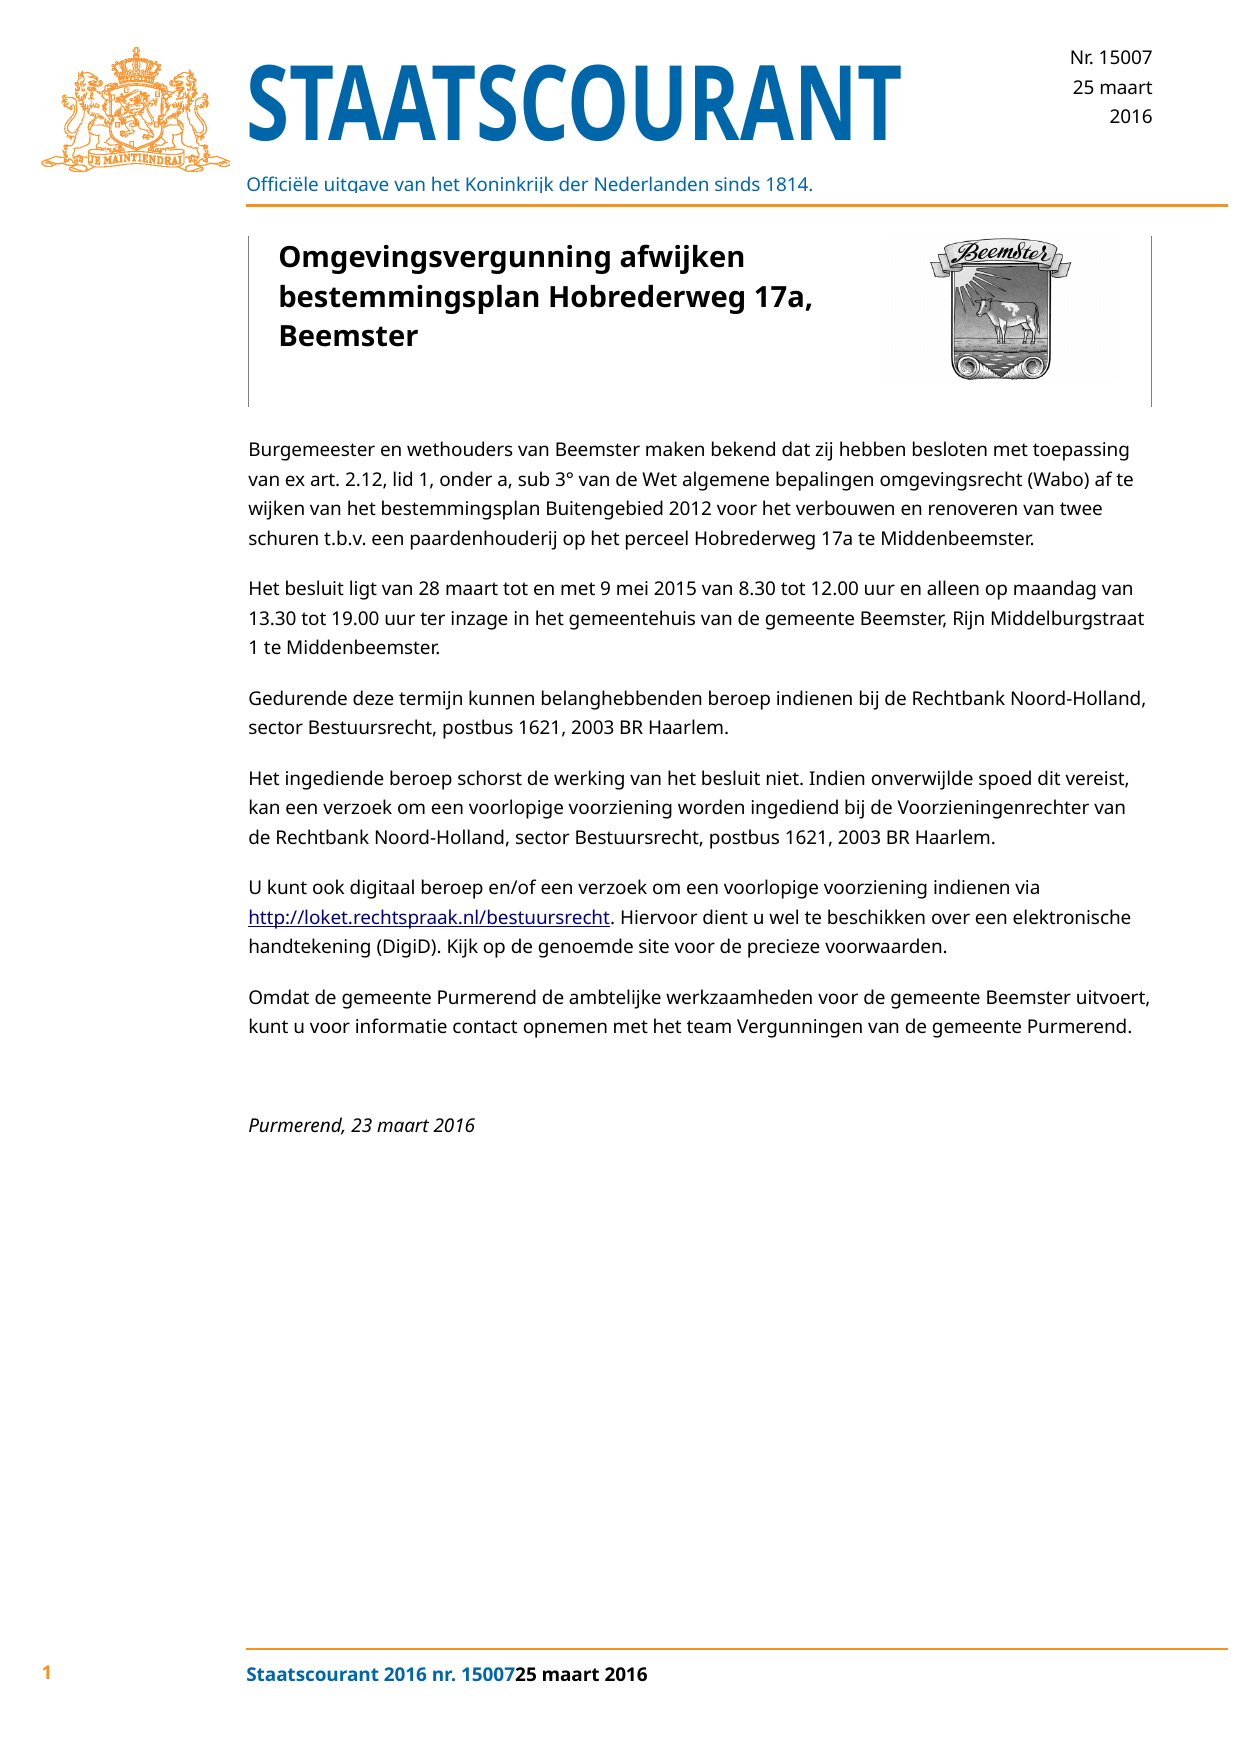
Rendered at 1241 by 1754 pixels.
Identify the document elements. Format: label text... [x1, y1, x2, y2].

table_header Omgevingsvergunning afwijken bestemmingsplan Hobrederweg 17a, Beemster [249, 236, 850, 407]
text U kunt ook digitaal beroep en/of een verzoek om een voorlopige voorziening indienen via http://loket.rechtspraak.nl/bestuursrecht. Hiervoor dient u wel te beschikken over een elektronische handtekening (DigiD). Kijk op de genoemde site voor de precieze voorwaarden. [248, 874, 1152, 959]
text Het besluit ligt van 28 maart tot en met 9 mei 2015 van 8.30 tot 12.00 uur en alleen op maandag van 13.30 tot 19.00 uur ter inzage in het gemeentehuis van de gemeente Beemster, Rijn Middelburgstraat 1 te Middenbeemster. [248, 575, 1152, 660]
text Gedurende deze termijn kunnen belanghebbenden beroep indienen bij de Rechtbank Noord-Holland, sector Bestuursrecht, postbus 1621, 2003 BR Haarlem. [248, 685, 1152, 740]
text Het ingediende beroep schorst de werking van het besluit niet. Indien onverwijlde spoed dit vereist, kan een verzoek om een voorlopige voorziening worden ingediend bij de Voorzieningenrechter van de Rechtbank Noord-Holland, sector Bestuursrecht, postbus 1621, 2003 BR Haarlem. [248, 765, 1152, 850]
picture [882, 236, 1119, 381]
table_header [850, 236, 1151, 407]
text Omdat de gemeente Purmerend de ambtelijke werkzaamheden voor de gemeente Beemster uitvoert, kunt u voor informatie contact opnemen met het team Vergunningen van de gemeente Purmerend. [248, 984, 1152, 1039]
picture [41, 47, 231, 172]
text Purmerend, 23 maart 2016 [248, 1112, 1152, 1138]
text Burgemeester en wethouders van Beemster maken bekend dat zij hebben besloten met toepassing van ex art. 2.12, lid 1, onder a, sub 3° van de Wet algemene bepalingen omgevingsrecht (Wabo) af te wijken van het bestemmingsplan Buitengebied 2012 voor het verbouwen en renoveren van twee schuren t.b.v. een paardenhouderij op het perceel Hobrederweg 17a te Middenbeemster. [248, 436, 1152, 551]
